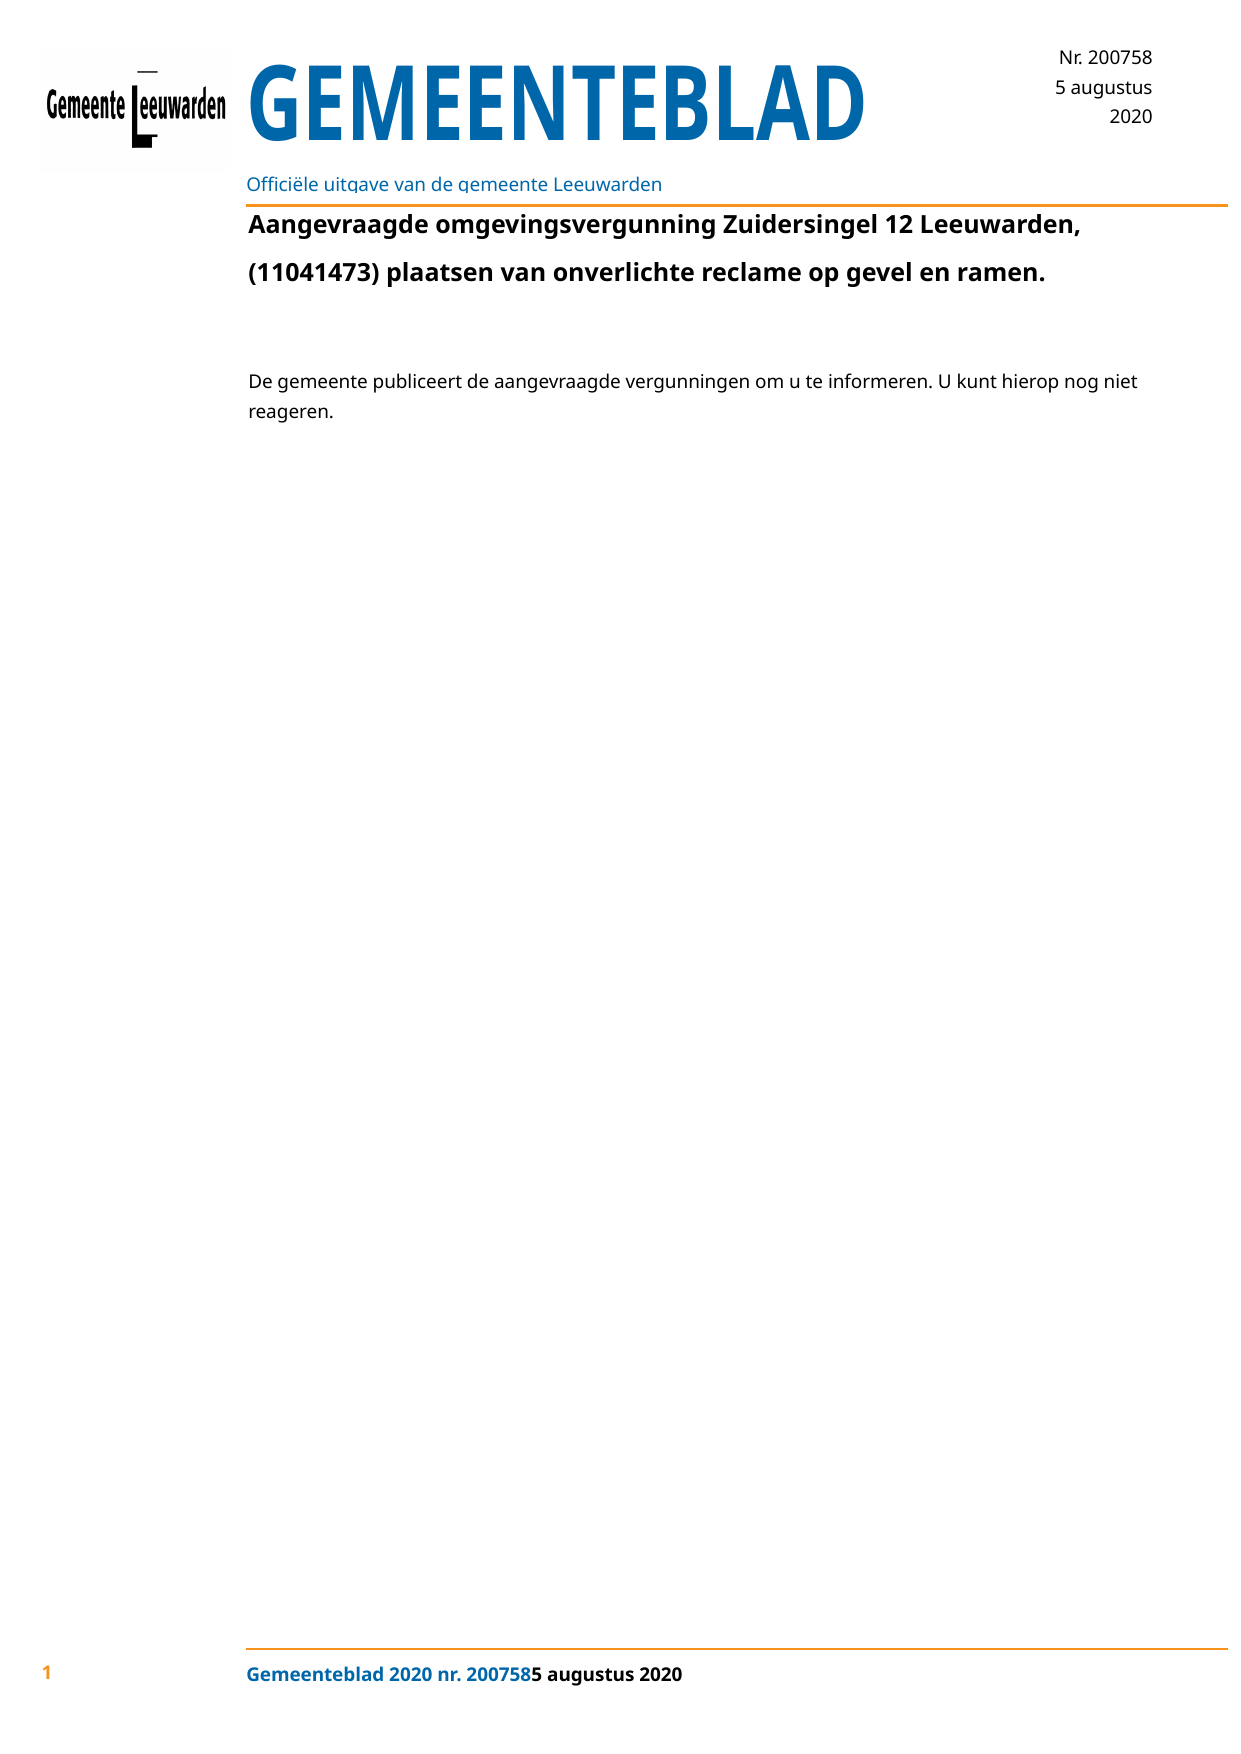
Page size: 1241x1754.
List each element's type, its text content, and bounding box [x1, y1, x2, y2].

picture [41, 47, 231, 172]
text De gemeente publiceert de aangevraagde vergunningen om u te informeren. U kunt hierop nog niet reageren. [248, 368, 1152, 424]
text Aangevraagde omgevingsvergunning Zuidersingel 12 Leeuwarden, (11041473) plaatsen van onverlichte reclame op gevel en ramen. [248, 207, 1152, 288]
